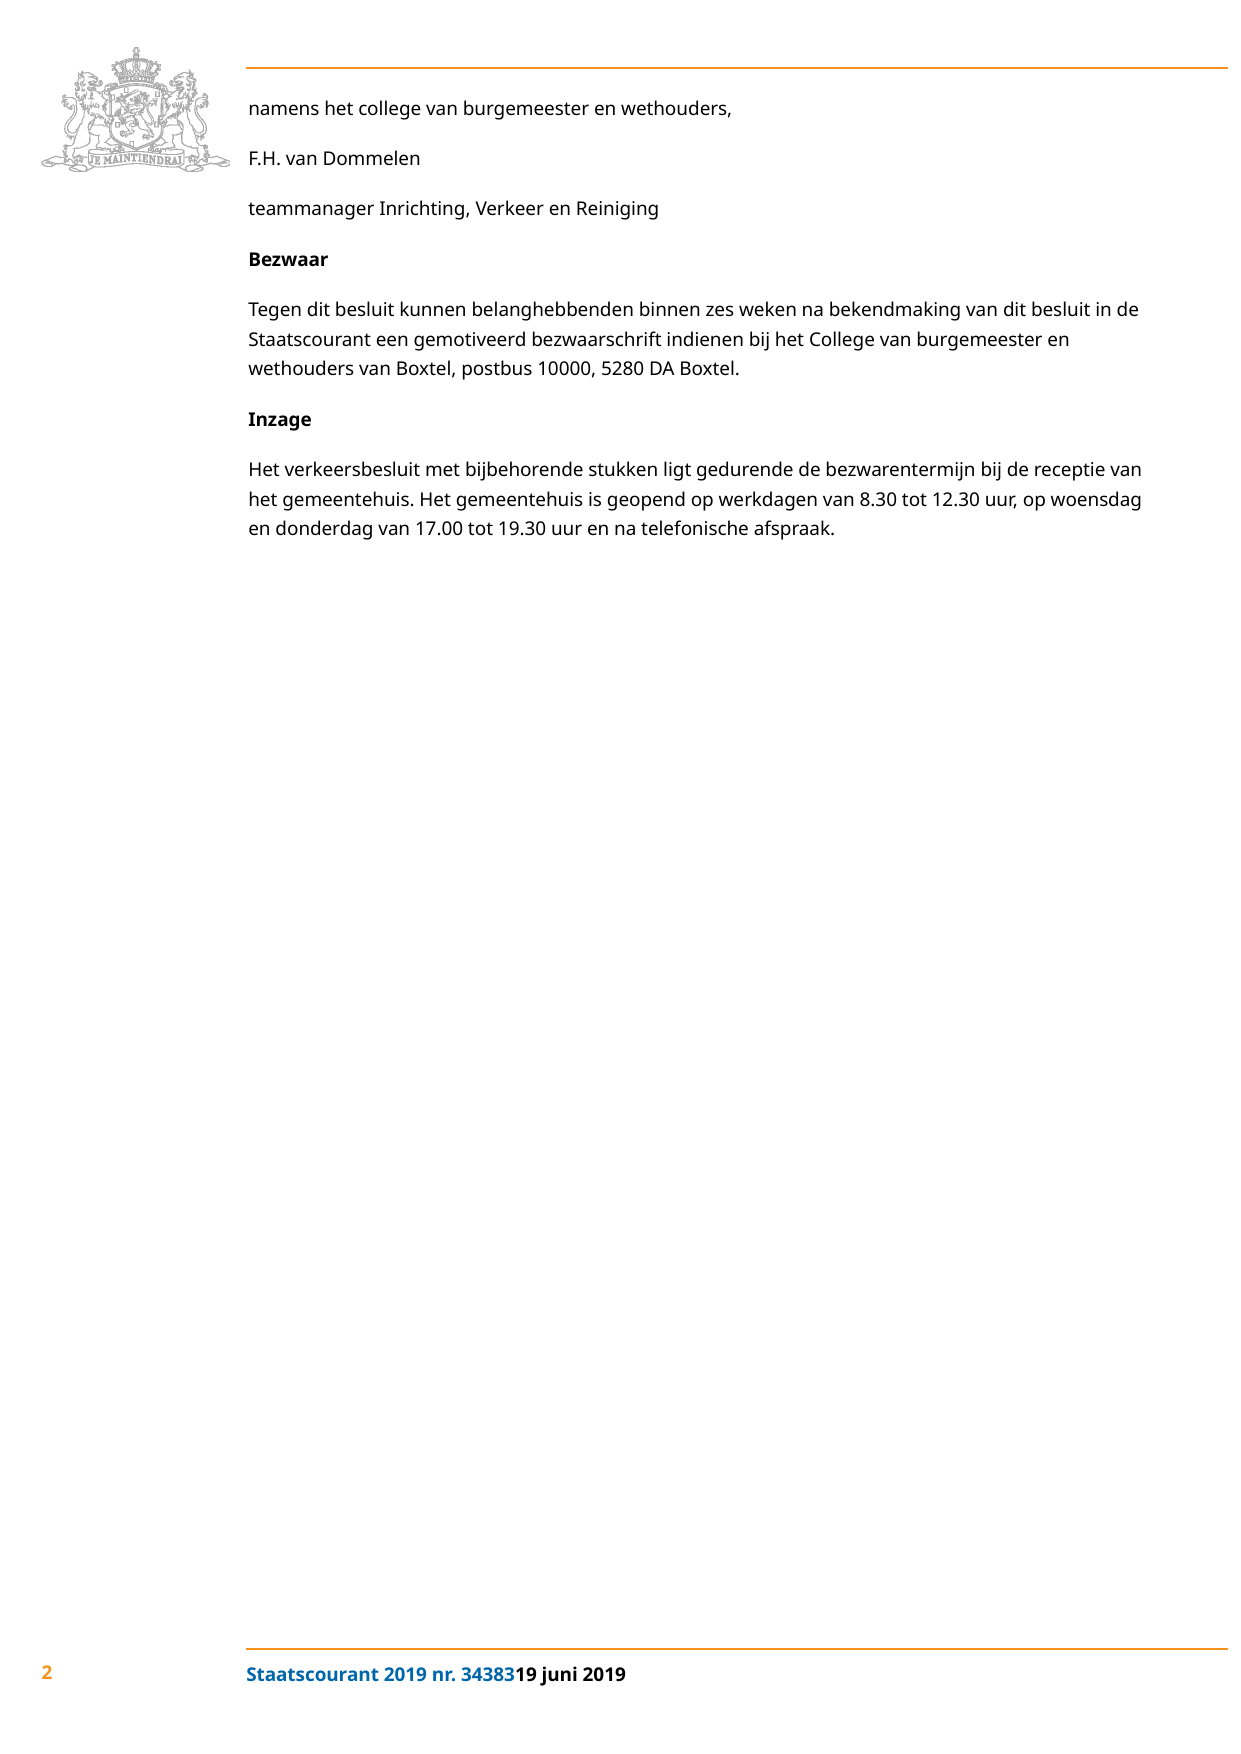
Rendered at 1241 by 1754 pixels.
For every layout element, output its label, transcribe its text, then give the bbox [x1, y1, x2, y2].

text Inzage [248, 406, 1152, 432]
text Bezwaar [248, 246, 1152, 272]
text namens het college van burgemeester en wethouders, [248, 95, 1152, 121]
text teammanager Inrichting, Verkeer en Reiniging [248, 196, 1152, 221]
text F.H. van Dommelen [248, 145, 1152, 171]
text Het verkeersbesluit met bijbehorende stukken ligt gedurende de bezwarentermijn bij de receptie van het gemeentehuis. Het gemeentehuis is geopend op werkdagen van 8.30 tot 12.30 uur, op woensdag en donderdag van 17.00 tot 19.30 uur en na telefonische afspraak. [248, 456, 1152, 541]
picture [41, 47, 231, 172]
text Tegen dit besluit kunnen belanghebbenden binnen zes weken na bekendmaking van dit besluit in de Staatscourant een gemotiveerd bezwaarschrift indienen bij het College van burgemeester en wethouders van Boxtel, postbus 10000, 5280 DA Boxtel. [248, 296, 1152, 381]
